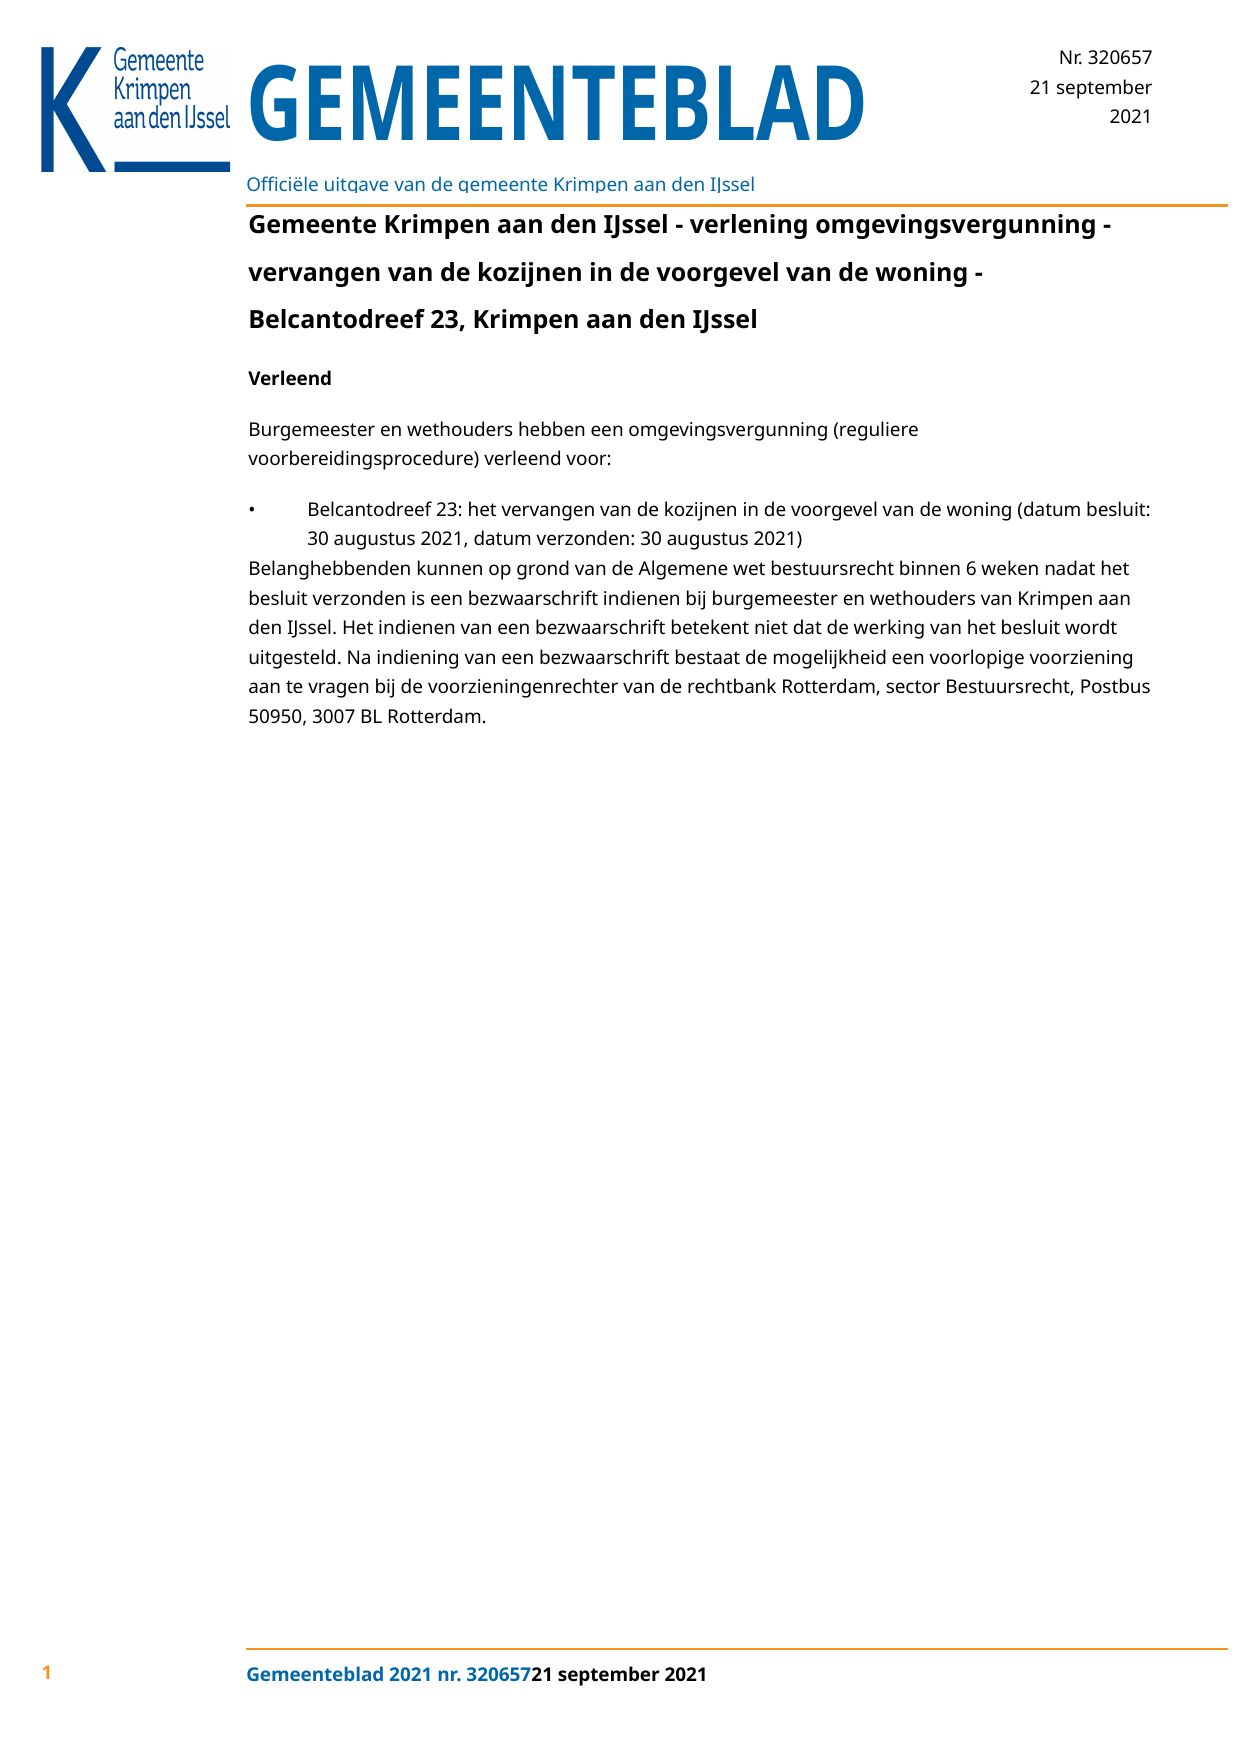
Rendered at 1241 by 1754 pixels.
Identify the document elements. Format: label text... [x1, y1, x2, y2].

text Burgemeester en wethouders hebben een omgevingsvergunning (reguliere voorbereidingsprocedure) verleend voor: [248, 416, 1152, 471]
list Belcantodreef 23: het vervangen van de kozijnen in de voorgevel van de woning (datum besluit: 30 augustus 2021, datum verzonden: 30 augustus 2021) [248, 496, 1152, 551]
picture [41, 47, 231, 172]
text Verleend [248, 366, 1152, 391]
text Gemeente Krimpen aan den IJssel - verlening omgevingsvergunning - vervangen van de kozijnen in de voorgevel van de woning - Belcantodreef 23, Krimpen aan den IJssel [248, 207, 1152, 336]
text Belanghebbenden kunnen op grond van de Algemene wet bestuursrecht binnen 6 weken nadat het besluit verzonden is een bezwaarschrift indienen bij burgemeester en wethouders van Krimpen aan den IJssel. Het indienen van een bezwaarschrift betekent niet dat de werking van het besluit wordt uitgesteld. Na indiening van een bezwaarschrift bestaat de mogelijkheid een voorlopige voorziening aan te vragen bij de voorzieningenrechter van de rechtbank Rotterdam, sector Bestuursrecht, Postbus 50950, 3007 BL Rotterdam. [248, 555, 1152, 729]
